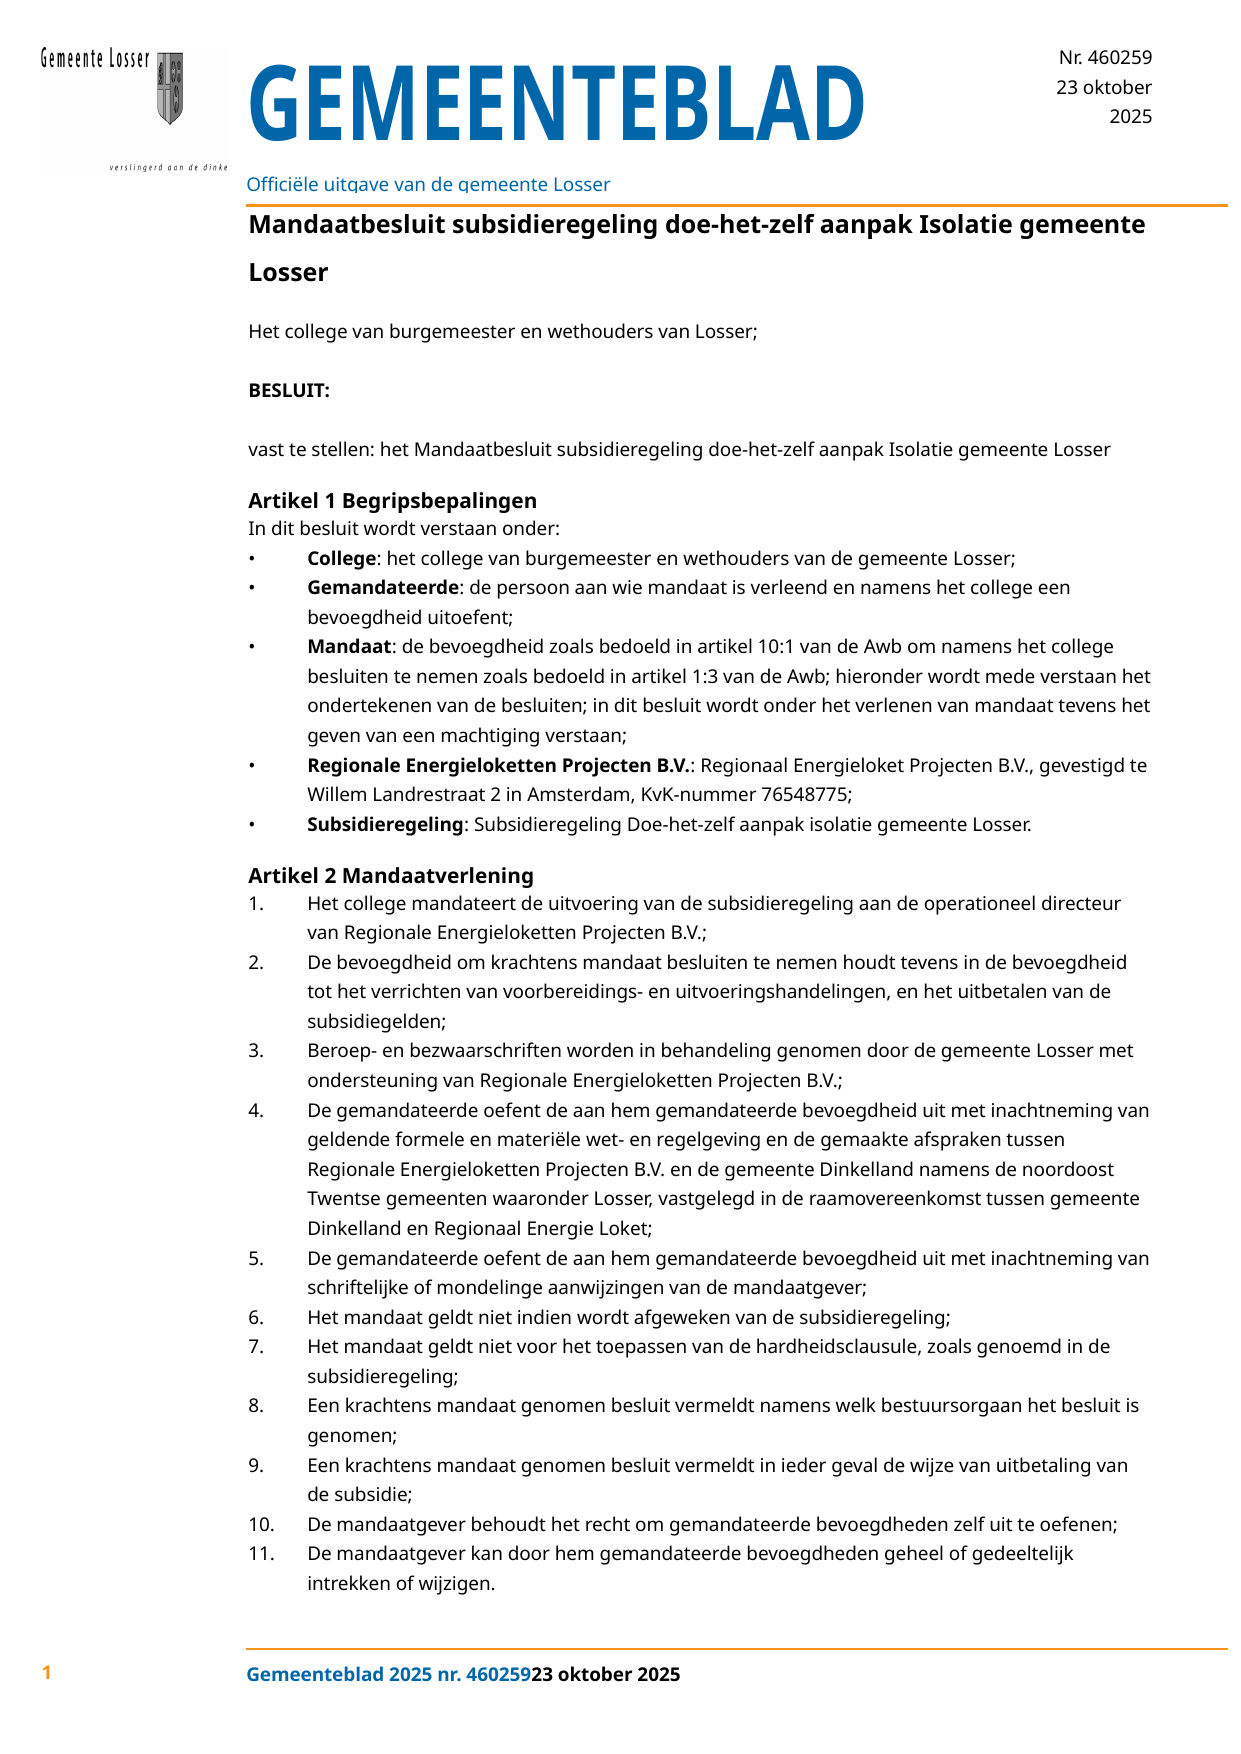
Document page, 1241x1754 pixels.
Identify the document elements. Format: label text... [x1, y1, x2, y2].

list Een krachtens mandaat genomen besluit vermeldt in ieder geval de wijze van uitbetaling van de subsidie; [248, 1452, 1152, 1507]
text BESLUIT: [248, 377, 1152, 403]
list Subsidieregeling: Subsidieregeling Doe-het-zelf aanpak isolatie gemeente Losser. [248, 811, 1152, 837]
list De gemandateerde oefent de aan hem gemandateerde bevoegdheid uit met inachtneming van schriftelijke of mondelinge aanwijzingen van de mandaatgever; [248, 1245, 1152, 1300]
text Het college van burgemeester en wethouders van Losser; [248, 318, 1152, 344]
list Het mandaat geldt niet indien wordt afgeweken van de subsidieregeling; [248, 1304, 1152, 1330]
list College: het college van burgemeester en wethouders van de gemeente Losser; [248, 545, 1152, 570]
list De mandaatgever kan door hem gemandateerde bevoegdheden geheel of gedeeltelijk intrekken of wijzigen. [248, 1541, 1152, 1596]
list De mandaatgever behoudt het recht om gemandateerde bevoegdheden zelf uit te oefenen; [248, 1511, 1152, 1537]
list Mandaat: de bevoegdheid zoals bedoeld in artikel 10:1 van de Awb om namens het college besluiten te nemen zoals bedoeld in artikel 1:3 van de Awb; hieronder wordt mede verstaan het ondertekenen van de besluiten; in dit besluit wordt onder het verlenen van mandaat tevens het geven van een machtiging verstaan; [248, 633, 1152, 748]
text vast te stellen: het Mandaatbesluit subsidieregeling doe-het-zelf aanpak Isolatie gemeente Losser [248, 436, 1152, 462]
list Het mandaat geldt niet voor het toepassen van de hardheidsclausule, zoals genoemd in de subsidieregeling; [248, 1333, 1152, 1389]
list Regionale Energieloketten Projecten B.V.: Regionaal Energieloket Projecten B.V., gevestigd te Willem Landrestraat 2 in Amsterdam, KvK-nummer 76548775; [248, 752, 1152, 807]
text In dit besluit wordt verstaan onder: [248, 515, 1152, 541]
list Beroep- en bezwaarschriften worden in behandeling genomen door de gemeente Losser met ondersteuning van Regionale Energieloketten Projecten B.V.; [248, 1038, 1152, 1093]
list De gemandateerde oefent de aan hem gemandateerde bevoegdheid uit met inachtneming van geldende formele en materiële wet- en regelgeving en de gemaakte afspraken tussen Regionale Energieloketten Projecten B.V. en de gemeente Dinkelland namens de noordoost Twentse gemeenten waaronder Losser, vastgelegd in de raamovereenkomst tussen gemeente Dinkelland en Regionaal Energie Loket; [248, 1097, 1152, 1241]
text Artikel 1 Begripsbepalingen [248, 487, 1152, 515]
text Artikel 2 Mandaatverlening [248, 861, 1152, 890]
text Mandaatbesluit subsidieregeling doe-het-zelf aanpak Isolatie gemeente Losser [248, 207, 1152, 288]
picture [41, 47, 231, 172]
list De bevoegdheid om krachtens mandaat besluiten te nemen houdt tevens in de bevoegdheid tot het verrichten van voorbereidings- en uitvoeringshandelingen, en het uitbetalen van de subsidiegelden; [248, 949, 1152, 1034]
list Een krachtens mandaat genomen besluit vermeldt namens welk bestuursorgaan het besluit is genomen; [248, 1393, 1152, 1448]
list Gemandateerde: de persoon aan wie mandaat is verleend en namens het college een bevoegdheid uitoefent; [248, 574, 1152, 629]
list Het college mandateert de uitvoering van de subsidieregeling aan de operationeel directeur van Regionale Energieloketten Projecten B.V.; [248, 890, 1152, 945]
